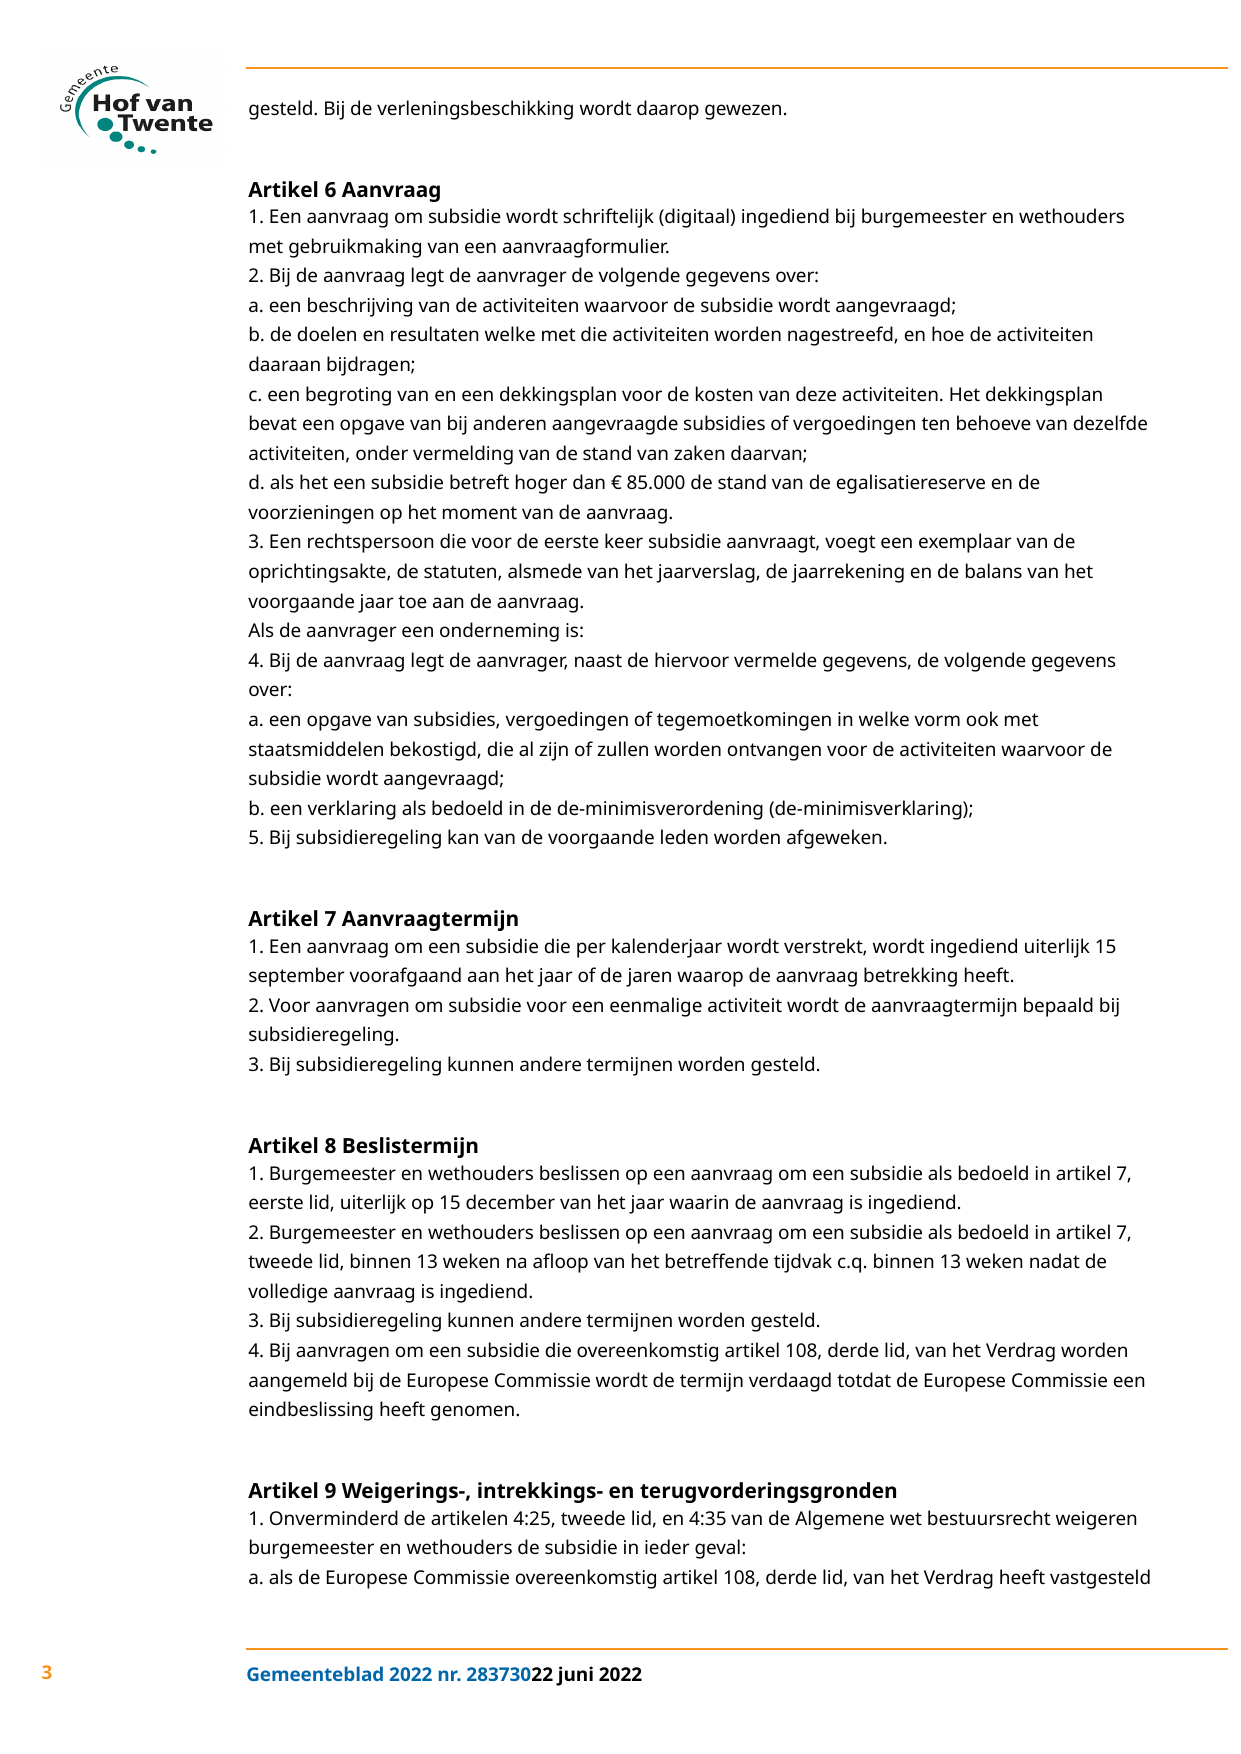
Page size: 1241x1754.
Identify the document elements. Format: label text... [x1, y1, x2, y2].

text gesteld. Bij de verleningsbeschikking wordt daarop gewezen. [248, 95, 1152, 121]
text Als de aanvrager een onderneming is: [248, 617, 1152, 643]
text b. een verklaring als bedoeld in de de-minimisverordening (de-minimisverklaring); [248, 795, 1152, 821]
text b. de doelen en resultaten welke met die activiteiten worden nagestreefd, en hoe de activiteiten daaraan bijdragen; [248, 322, 1152, 377]
text 5. Bij subsidieregeling kan van de voorgaande leden worden afgeweken. [248, 824, 1152, 850]
text 3. Bij subsidieregeling kunnen andere termijnen worden gesteld. [248, 1051, 1152, 1077]
text a. een beschrijving van de activiteiten waarvoor de subsidie wordt aangevraagd; [248, 292, 1152, 318]
text Artikel 7 Aanvraagtermijn [248, 904, 1152, 933]
text Artikel 9 Weigerings-, intrekkings- en terugvorderingsgronden [248, 1476, 1152, 1505]
text c. een begroting van en een dekkingsplan voor de kosten van deze activiteiten. Het dekkingsplan bevat een opgave van bij anderen aangevraagde subsidies of vergoedingen ten behoeve van dezelfde activiteiten, onder vermelding van de stand van zaken daarvan; [248, 381, 1152, 466]
text 1. Onverminderd de artikelen 4:25, tweede lid, en 4:35 van de Algemene wet bestuursrecht weigeren burgemeester en wethouders de subsidie in ieder geval: [248, 1505, 1152, 1560]
text d. als het een subsidie betreft hoger dan € 85.000 de stand van de egalisatiereserve en de voorzieningen op het moment van de aanvraag. [248, 469, 1152, 525]
picture [41, 47, 231, 172]
text Artikel 6 Aanvraag [248, 175, 1152, 203]
text 1. Burgemeester en wethouders beslissen op een aanvraag om een subsidie als bedoeld in artikel 7, eerste lid, uiterlijk op 15 december van het jaar waarin de aanvraag is ingediend. [248, 1160, 1152, 1215]
text 3. Bij subsidieregeling kunnen andere termijnen worden gesteld. [248, 1308, 1152, 1333]
text 3. Een rechtspersoon die voor de eerste keer subsidie aanvraagt, voegt een exemplaar van de oprichtingsakte, de statuten, alsmede van het jaarverslag, de jaarrekening en de balans van het voorgaande jaar toe aan de aanvraag. [248, 529, 1152, 613]
text 1. Een aanvraag om een subsidie die per kalenderjaar wordt verstrekt, wordt ingediend uiterlijk 15 september voorafgaand aan het jaar of de jaren waarop de aanvraag betrekking heeft. [248, 933, 1152, 988]
text 4. Bij de aanvraag legt de aanvrager, naast de hiervoor vermelde gegevens, de volgende gegevens over: [248, 647, 1152, 702]
text 2. Bij de aanvraag legt de aanvrager de volgende gegevens over: [248, 262, 1152, 288]
text 2. Voor aanvragen om subsidie voor een eenmalige activiteit wordt de aanvraagtermijn bepaald bij subsidieregeling. [248, 992, 1152, 1047]
text a. een opgave van subsidies, vergoedingen of tegemoetkomingen in welke vorm ook met staatsmiddelen bekostigd, die al zijn of zullen worden ontvangen voor de activiteiten waarvoor de subsidie wordt aangevraagd; [248, 706, 1152, 791]
text 1. Een aanvraag om subsidie wordt schriftelijk (digitaal) ingediend bij burgemeester en wethouders met gebruikmaking van een aanvraagformulier. [248, 203, 1152, 258]
text 4. Bij aanvragen om een subsidie die overeenkomstig artikel 108, derde lid, van het Verdrag worden aangemeld bij de Europese Commissie wordt de termijn verdaagd totdat de Europese Commissie een eindbeslissing heeft genomen. [248, 1337, 1152, 1422]
text 2. Burgemeester en wethouders beslissen op een aanvraag om een subsidie als bedoeld in artikel 7, tweede lid, binnen 13 weken na afloop van het betreffende tijdvak c.q. binnen 13 weken nadat de volledige aanvraag is ingediend. [248, 1219, 1152, 1304]
text Artikel 8 Beslistermijn [248, 1131, 1152, 1160]
text a. als de Europese Commissie overeenkomstig artikel 108, derde lid, van het Verdrag heeft vastgesteld [248, 1564, 1152, 1590]
